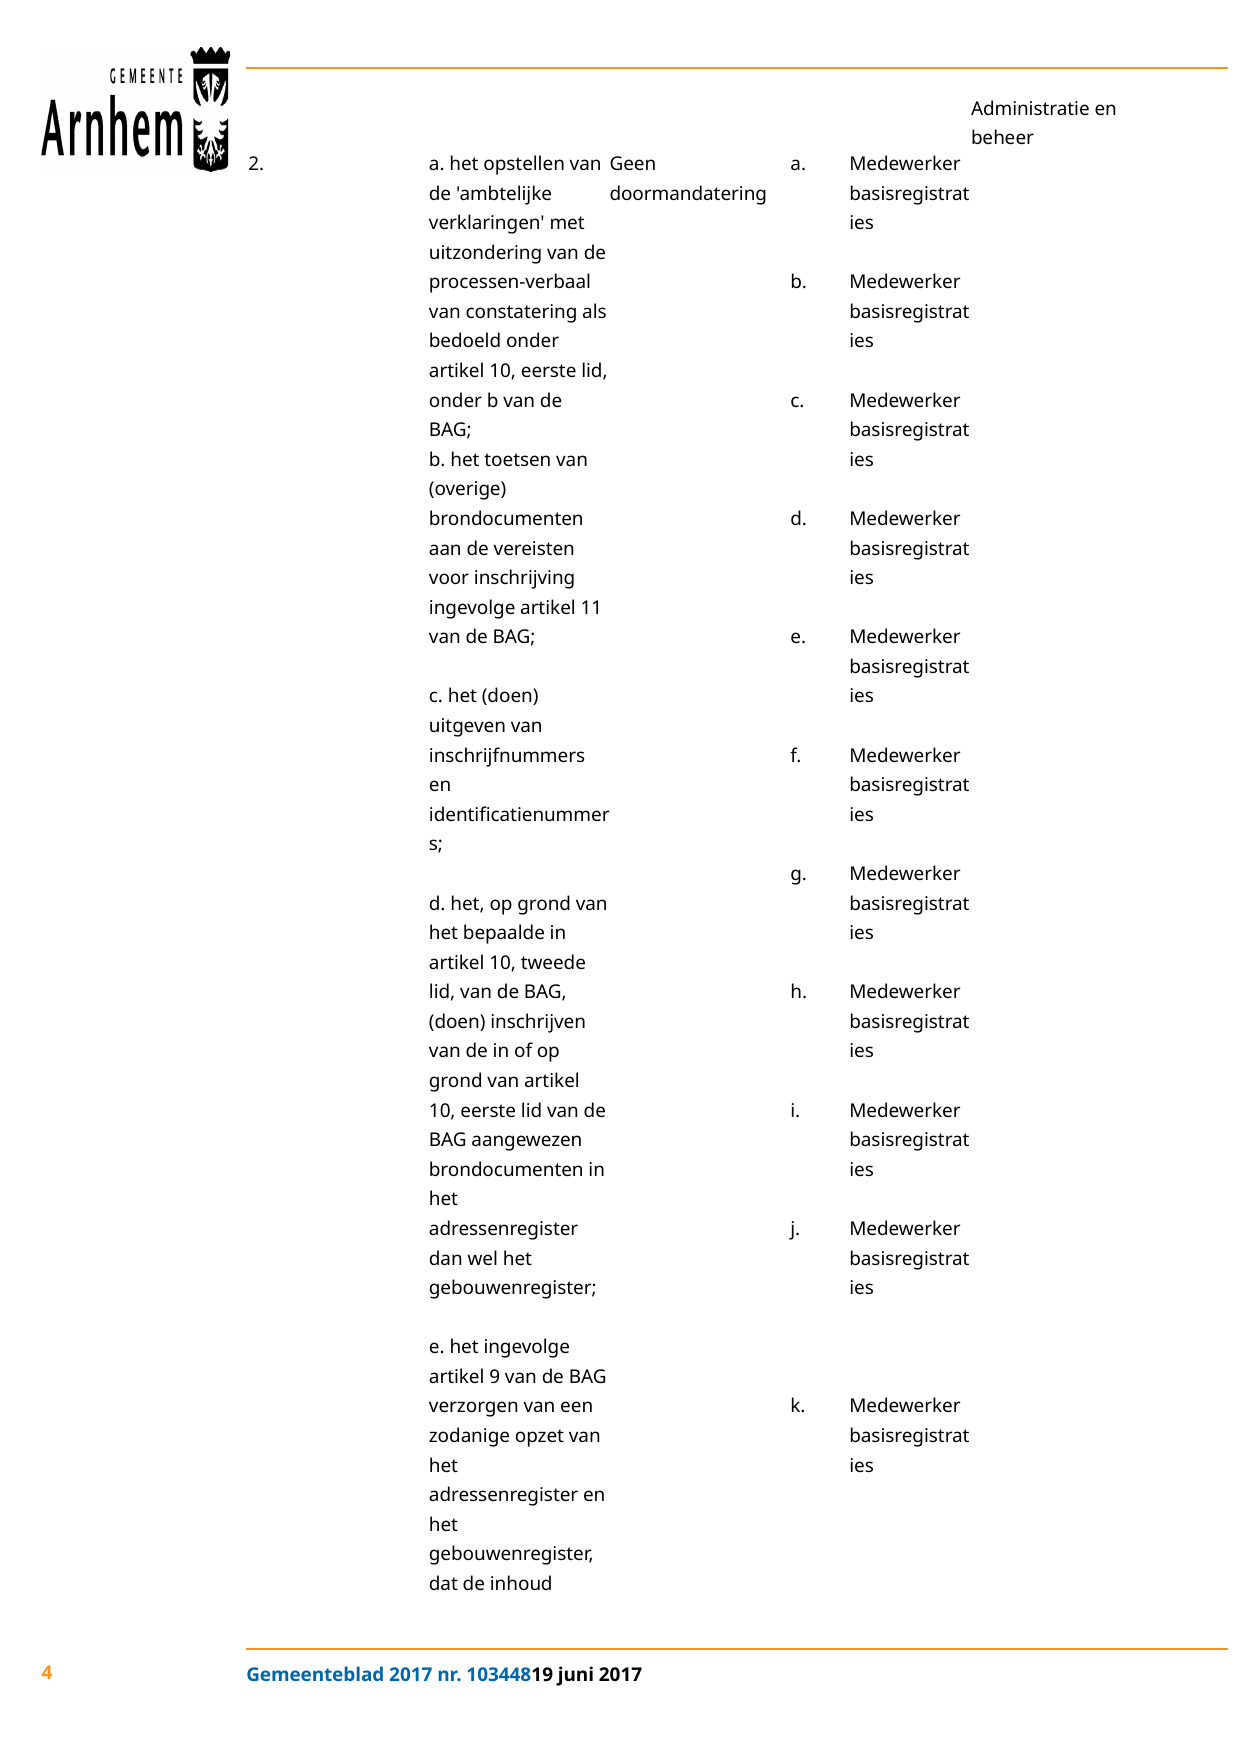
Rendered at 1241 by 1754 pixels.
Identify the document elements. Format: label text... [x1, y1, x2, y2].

table_cell [971, 150, 1152, 1596]
table_cell Medewerker basisregistraties Medewerker basisregistraties Medewerker basisregistraties Medewerker basisregistraties Medewerker basisregistraties Medewerker basisregistraties Medewerker basisregistraties Medewerker basisregistraties Medewerker basisregistraties Medewerker basisregistraties Medewerker basisregistraties [790, 150, 971, 1596]
table_cell Geen doormandatering [609, 150, 790, 1596]
table_cell [609, 95, 790, 150]
table_cell [429, 95, 609, 150]
table_cell [248, 95, 429, 150]
table_cell [790, 95, 971, 150]
table_cell a. het opstellen van de 'ambtelijke verklaringen' met uitzondering van de processen-verbaal van constatering als bedoeld onder artikel 10, eerste lid, onder b van de BAG; b. het toetsen van (overige) brondocumenten aan de vereisten voor inschrijving ingevolge artikel 11 van de BAG; c. het (doen) uitgeven van inschrijfnummers en identificatienummers; d. het, op grond van het bepaalde in artikel 10, tweede lid, van de BAG, (doen) inschrijven van de in of op grond van artikel 10, eerste lid van de BAG aangewezen brondocumenten in het adressenregister dan wel het gebouwenregister; e. het ingevolge artikel 9 van de BAG verzorgen van een zodanige opzet van het adressenregister en het gebouwenregister, dat de inhoud [429, 150, 609, 1596]
picture [41, 47, 231, 172]
table_cell Administratie en beheer [971, 95, 1152, 150]
table_cell [248, 150, 429, 1596]
